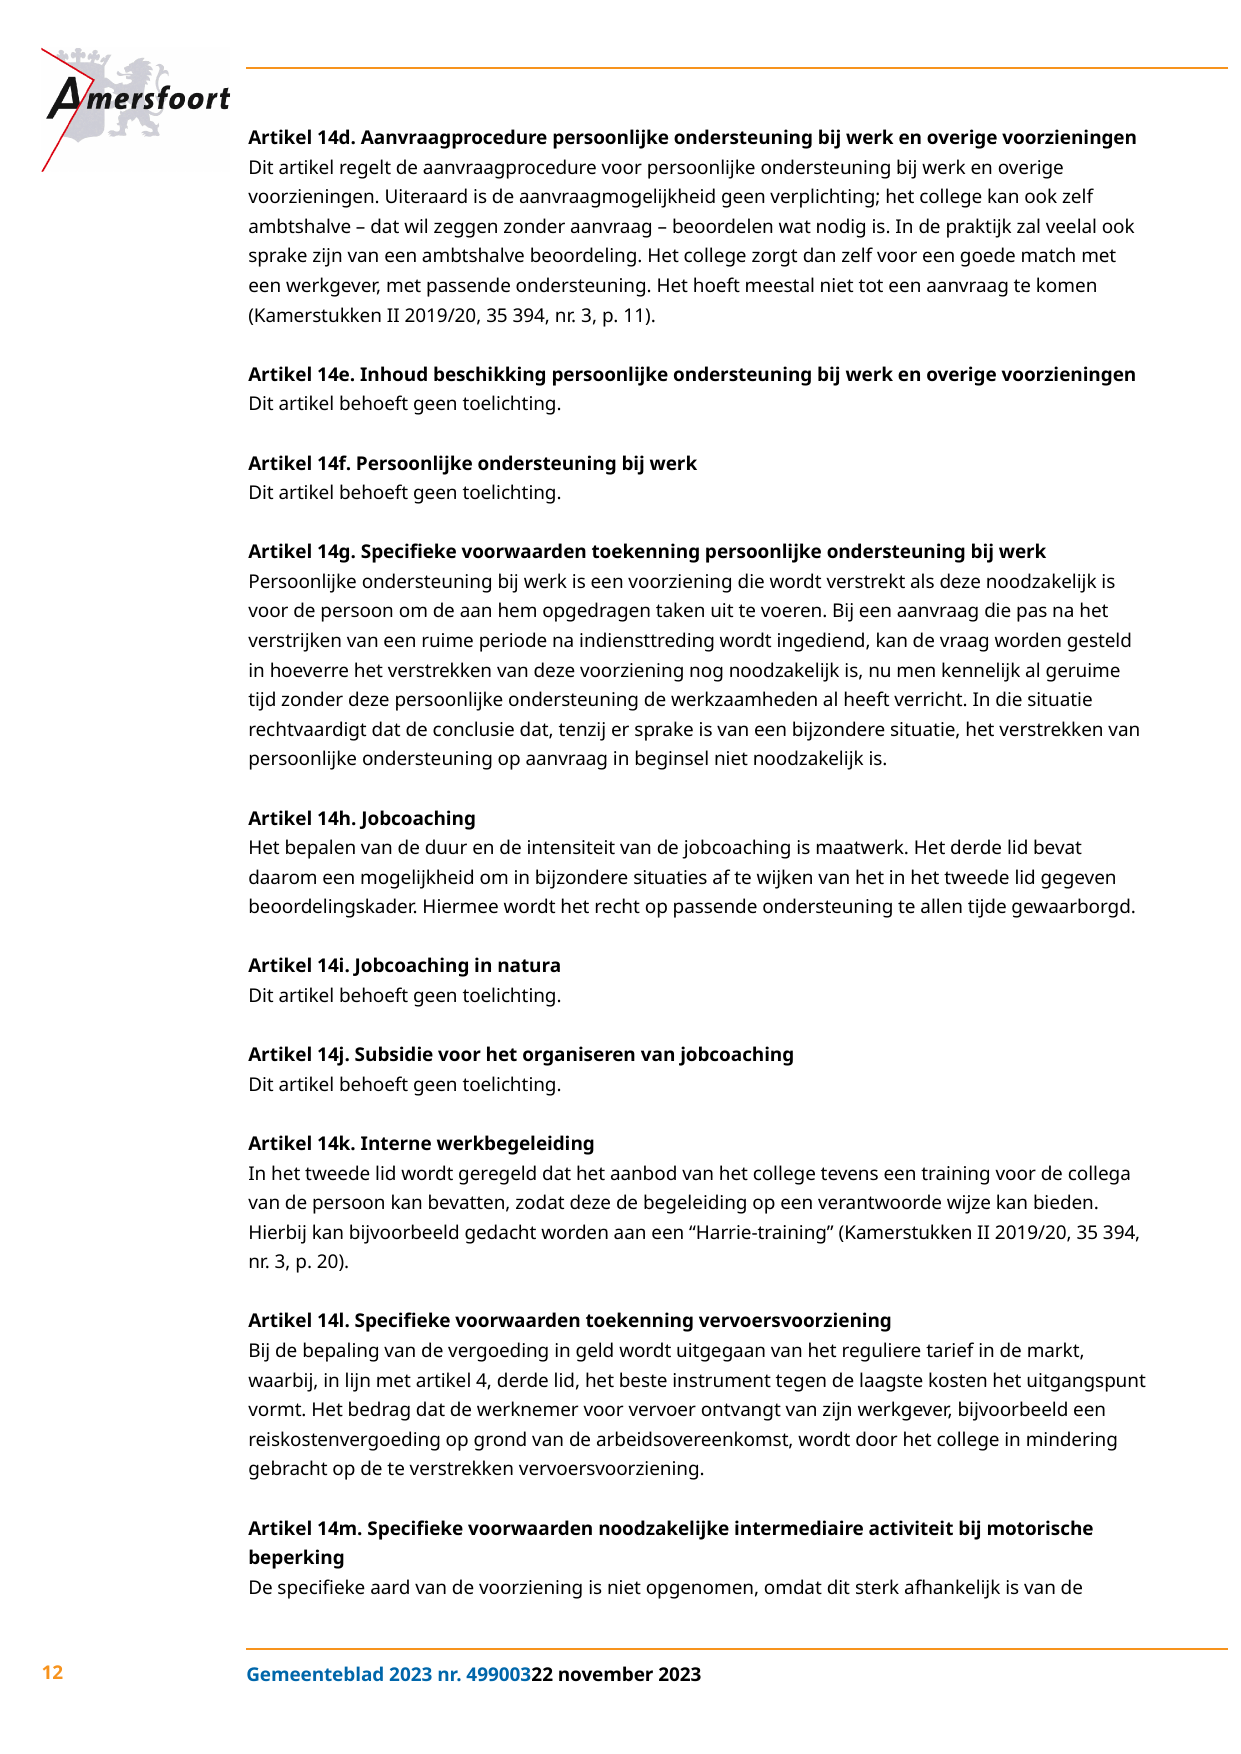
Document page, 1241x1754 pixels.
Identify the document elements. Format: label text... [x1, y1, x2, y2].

text Dit artikel behoeft geen toelichting. [248, 391, 1152, 416]
text Artikel 14j. Subsidie voor het organiseren van jobcoaching [248, 1041, 1152, 1067]
text Dit artikel behoeft geen toelichting. [248, 1071, 1152, 1097]
text Artikel 14l. Specifieke voorwaarden toekenning vervoersvoorziening [248, 1308, 1152, 1333]
text Persoonlijke ondersteuning bij werk is een voorziening die wordt verstrekt als deze noodzakelijk is voor de persoon om de aan hem opgedragen taken uit te voeren. Bij een aanvraag die pas na het verstrijken van een ruime periode na indiensttreding wordt ingediend, kan de vraag worden gesteld in hoeverre het verstrekken van deze voorziening nog noodzakelijk is, nu men kennelijk al geruime tijd zonder deze persoonlijke ondersteuning de werkzaamheden al heeft verricht. In die situatie rechtvaardigt dat de conclusie dat, tenzij er sprake is van een bijzondere situatie, het verstrekken van persoonlijke ondersteuning op aanvraag in beginsel niet noodzakelijk is. [248, 568, 1152, 771]
text Artikel 14i. Jobcoaching in natura [248, 953, 1152, 978]
picture [41, 47, 231, 172]
text Dit artikel regelt de aanvraagprocedure voor persoonlijke ondersteuning bij werk en overige voorzieningen. Uiteraard is de aanvraagmogelijkheid geen verplichting; het college kan ook zelf ambtshalve – dat wil zeggen zonder aanvraag – beoordelen wat nodig is. In de praktijk zal veelal ook sprake zijn van een ambtshalve beoordeling. Het college zorgt dan zelf voor een goede match met een werkgever, met passende ondersteuning. Het hoeft meestal niet tot een aanvraag te komen (Kamerstukken II 2019/20, 35 394, nr. 3, p. 11). [248, 154, 1152, 328]
text Artikel 14m. Specifieke voorwaarden noodzakelijke intermediaire activiteit bij motorische beperking [248, 1515, 1152, 1570]
text Dit artikel behoeft geen toelichting. [248, 479, 1152, 505]
text Artikel 14h. Jobcoaching [248, 805, 1152, 831]
text Artikel 14e. Inhoud beschikking persoonlijke ondersteuning bij werk en overige voorzieningen [248, 361, 1152, 387]
text In het tweede lid wordt geregeld dat het aanbod van het college tevens een training voor de collega van de persoon kan bevatten, zodat deze de begeleiding op een verantwoorde wijze kan bieden. Hierbij kan bijvoorbeeld gedacht worden aan een “Harrie-training” (Kamerstukken II 2019/20, 35 394, nr. 3, p. 20). [248, 1160, 1152, 1274]
text Artikel 14d. Aanvraagprocedure persoonlijke ondersteuning bij werk en overige voorzieningen [248, 124, 1152, 150]
text Artikel 14k. Interne werkbegeleiding [248, 1130, 1152, 1156]
text Artikel 14g. Specifieke voorwaarden toekenning persoonlijke ondersteuning bij werk [248, 538, 1152, 564]
text Bij de bepaling van de vergoeding in geld wordt uitgegaan van het reguliere tarief in de markt, waarbij, in lijn met artikel 4, derde lid, het beste instrument tegen de laagste kosten het uitgangspunt vormt. Het bedrag dat de werknemer voor vervoer ontvangt van zijn werkgever, bijvoorbeeld een reiskostenvergoeding op grond van de arbeidsovereenkomst, wordt door het college in mindering gebracht op de te verstrekken vervoersvoorziening. [248, 1337, 1152, 1481]
text Artikel 14f. Persoonlijke ondersteuning bij werk [248, 450, 1152, 476]
text Het bepalen van de duur en de intensiteit van de jobcoaching is maatwerk. Het derde lid bevat daarom een mogelijkheid om in bijzondere situaties af te wijken van het in het tweede lid gegeven beoordelingskader. Hiermee wordt het recht op passende ondersteuning te allen tijde gewaarborgd. [248, 834, 1152, 919]
text De specifieke aard van de voorziening is niet opgenomen, omdat dit sterk afhankelijk is van de [248, 1574, 1152, 1600]
text Dit artikel behoeft geen toelichting. [248, 982, 1152, 1008]
